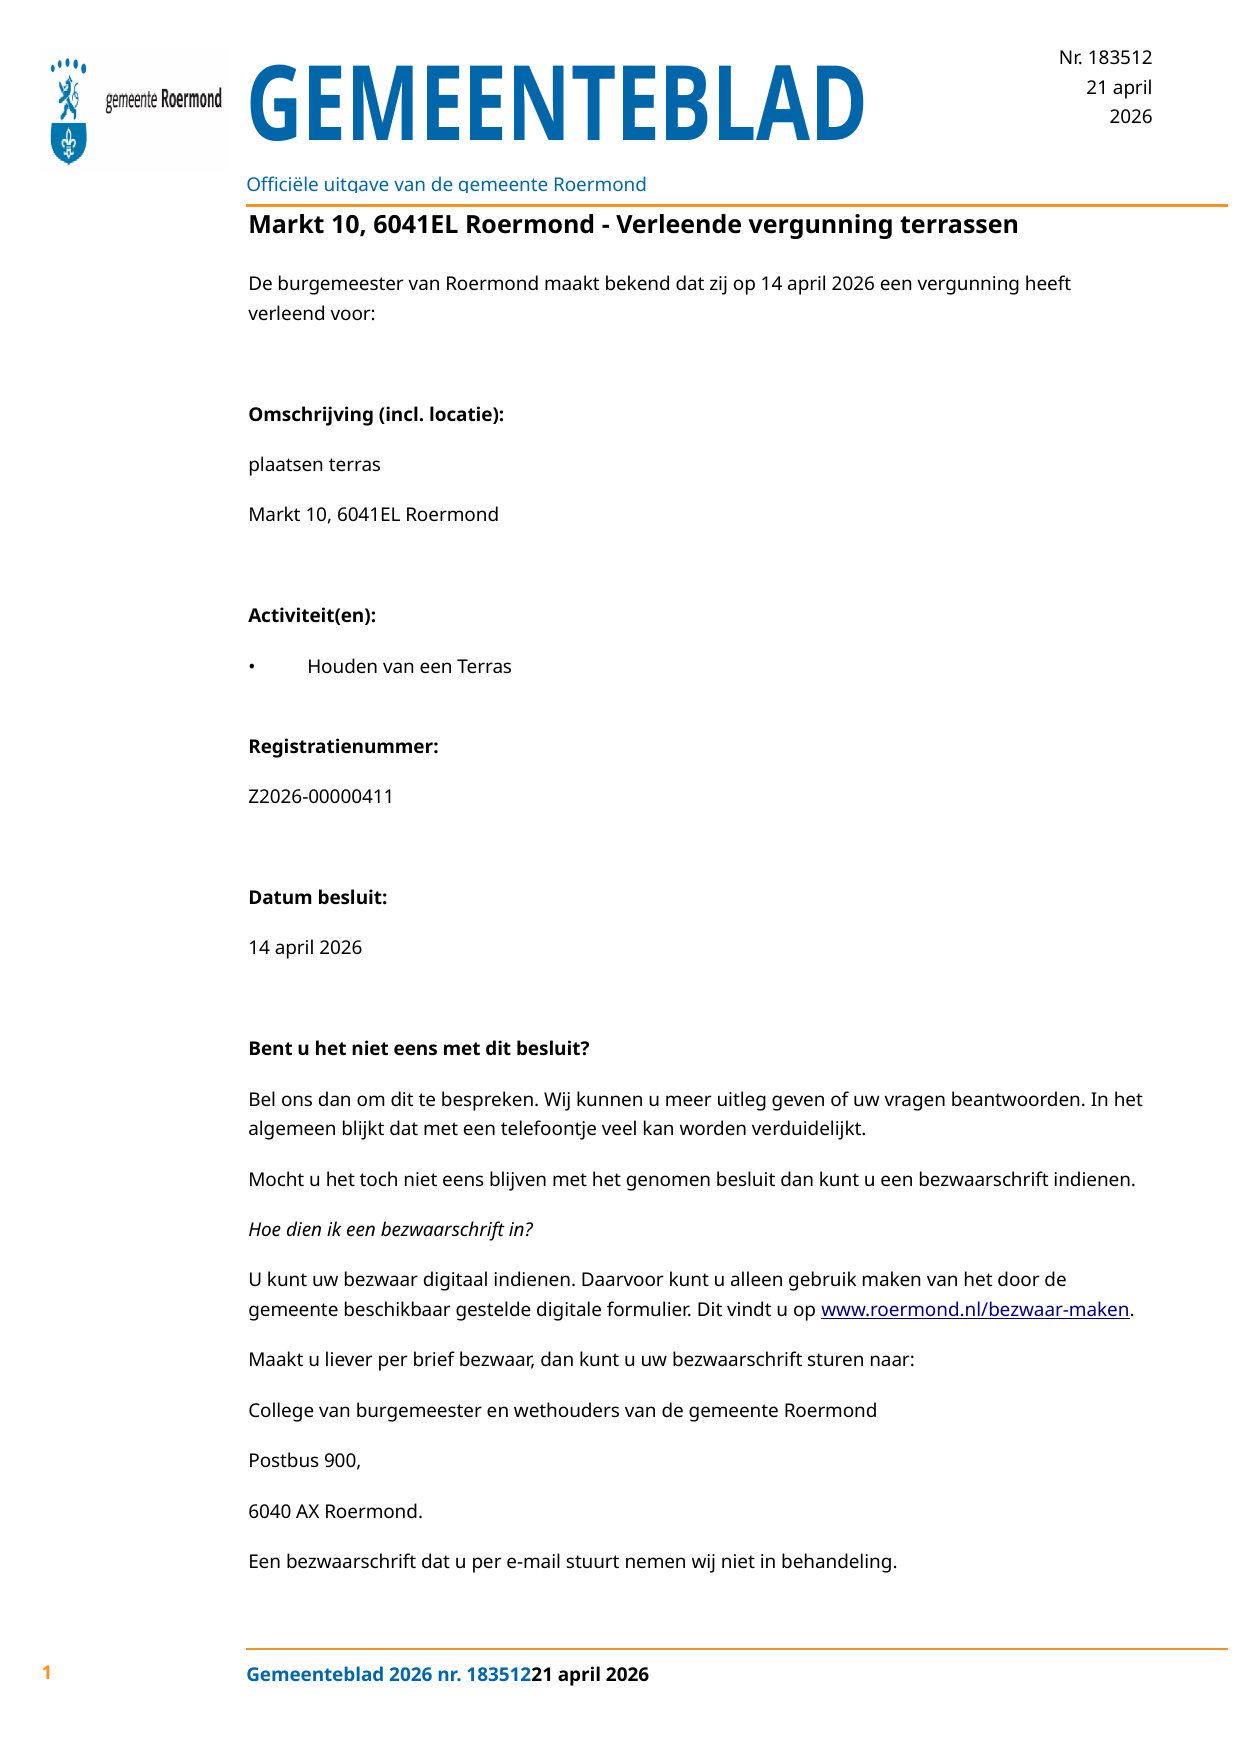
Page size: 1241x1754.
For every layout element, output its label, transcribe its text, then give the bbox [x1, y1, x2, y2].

text College van burgemeester en wethouders van de gemeente Roermond [248, 1397, 1152, 1423]
text De burgemeester van Roermond maakt bekend dat zij op 14 april 2026 een vergunning heeft verleend voor: [248, 270, 1152, 326]
text Postbus 900, [248, 1447, 1152, 1473]
text Hoe dien ik een bezwaarschrift in? [248, 1216, 1152, 1242]
text Markt 10, 6041EL Roermond - Verleende vergunning terrassen [248, 207, 1152, 241]
text Registratienummer: [248, 733, 1152, 758]
text Activiteit(en): [248, 602, 1152, 628]
list Houden van een Terras [248, 653, 1152, 678]
text Maakt u liever per brief bezwaar, dan kunt u uw bezwaarschrift sturen naar: [248, 1347, 1152, 1372]
text plaatsen terras [248, 451, 1152, 477]
text Bent u het niet eens met dit besluit? [248, 1035, 1152, 1061]
text Omschrijving (incl. locatie): [248, 401, 1152, 426]
text Z2026-00000411 [248, 783, 1152, 809]
text U kunt uw bezwaar digitaal indienen. Daarvoor kunt u alleen gebruik maken van het door de gemeente beschikbaar gestelde digitale formulier. Dit vindt u op www.roermond.nl/bezwaar-maken. [248, 1267, 1152, 1322]
text 14 april 2026 [248, 934, 1152, 960]
text Datum besluit: [248, 884, 1152, 910]
text Markt 10, 6041EL Roermond [248, 502, 1152, 527]
text 6040 AX Roermond. [248, 1498, 1152, 1523]
picture [41, 47, 231, 172]
text Mocht u het toch niet eens blijven met het genomen besluit dan kunt u een bezwaarschrift indienen. [248, 1166, 1152, 1191]
text Bel ons dan om dit te bespreken. Wij kunnen u meer uitleg geven of uw vragen beantwoorden. In het algemeen blijkt dat met een telefoontje veel kan worden verduidelijkt. [248, 1086, 1152, 1141]
text Een bezwaarschrift dat u per e-mail stuurt nemen wij niet in behandeling. [248, 1548, 1152, 1574]
